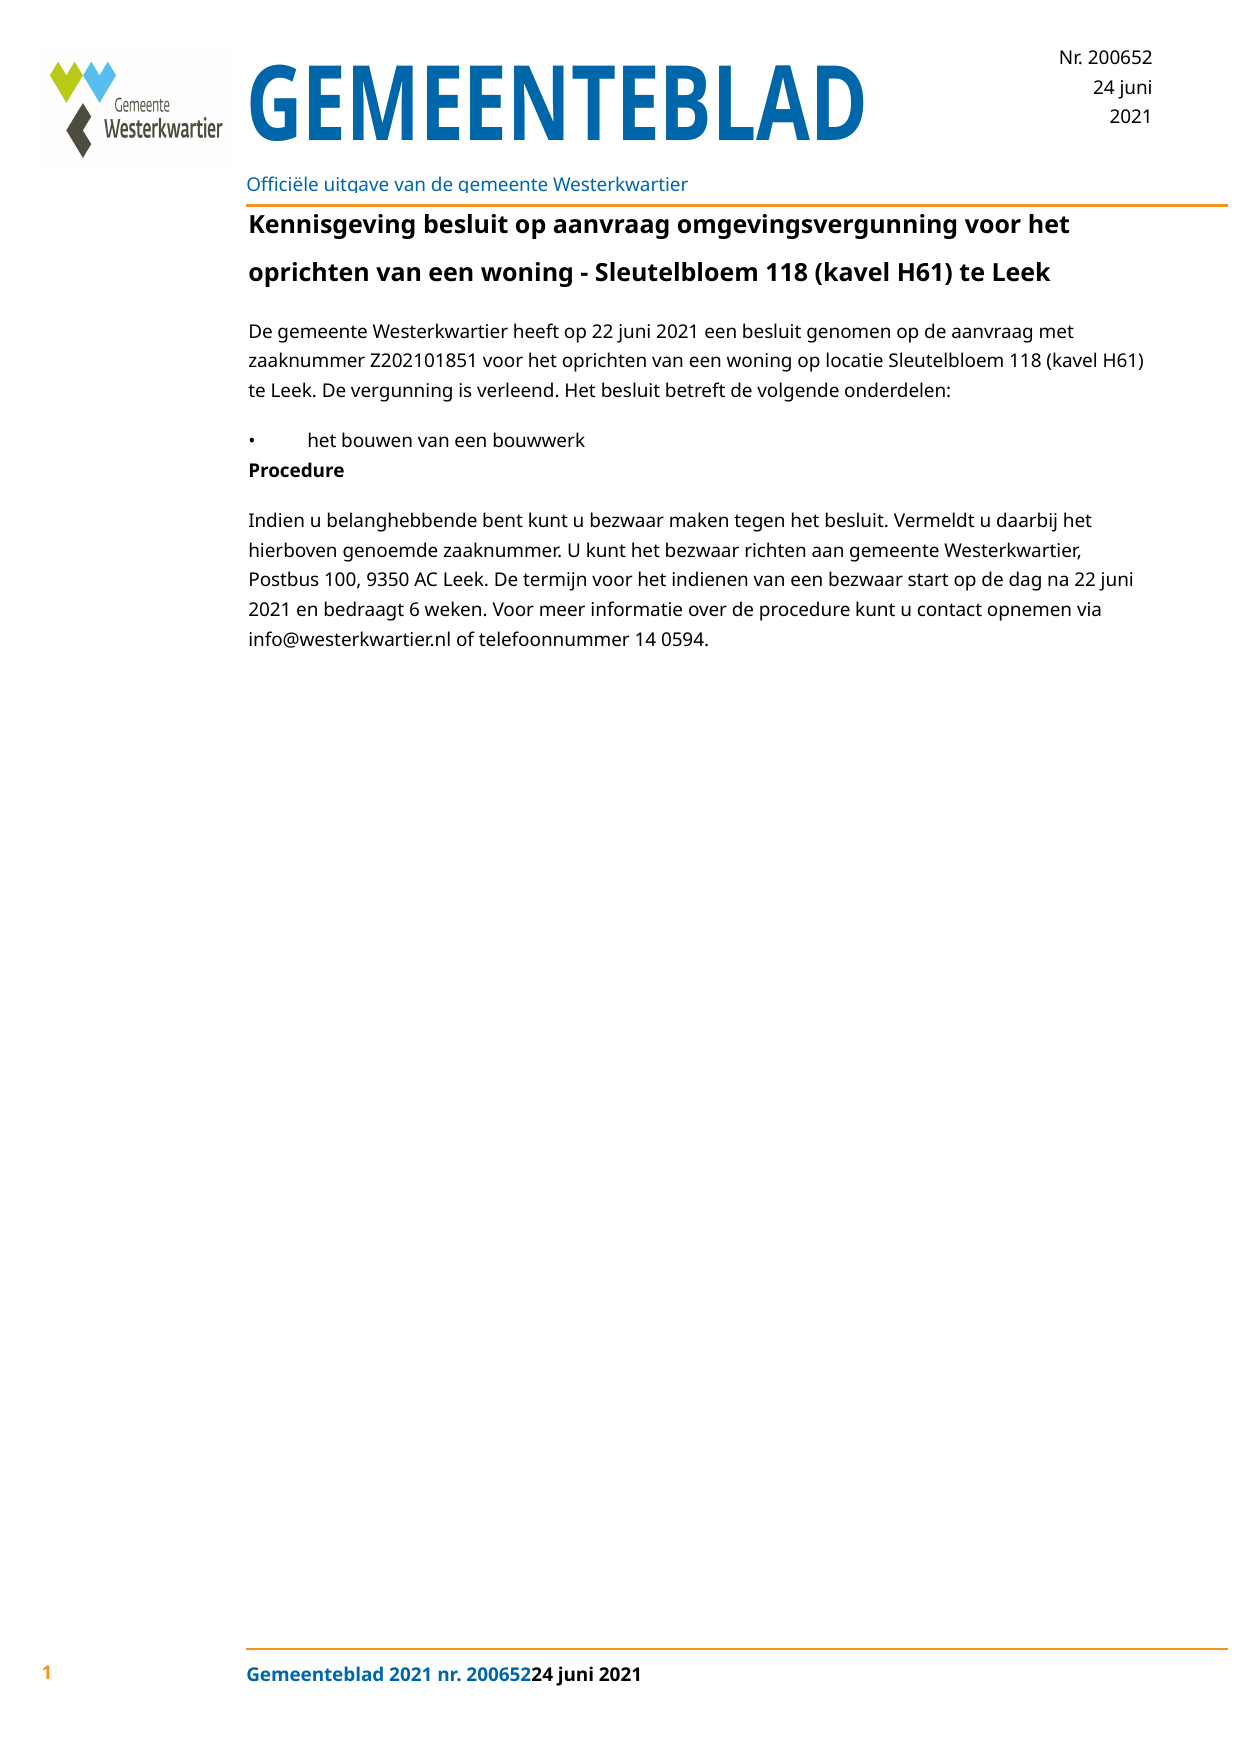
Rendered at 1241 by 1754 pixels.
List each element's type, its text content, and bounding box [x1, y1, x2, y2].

text Indien u belanghebbende bent kunt u bezwaar maken tegen het besluit. Vermeldt u daarbij het hierboven genoemde zaaknummer. U kunt het bezwaar richten aan gemeente Westerkwartier, Postbus 100, 9350 AC Leek. De termijn voor het indienen van een bezwaar start op de dag na 22 juni 2021 en bedraagt 6 weken. Voor meer informatie over de procedure kunt u contact opnemen via info@westerkwartier.nl of telefoonnummer 14 0594. [248, 507, 1152, 652]
list het bouwen van een bouwwerk [248, 427, 1152, 453]
picture [41, 47, 231, 172]
text Kennisgeving besluit op aanvraag omgevingsvergunning voor het oprichten van een woning - Sleutelbloem 118 (kavel H61) te Leek [248, 207, 1152, 288]
text Procedure [248, 457, 1152, 483]
text De gemeente Westerkwartier heeft op 22 juni 2021 een besluit genomen op de aanvraag met zaaknummer Z202101851 voor het oprichten van een woning op locatie Sleutelbloem 118 (kavel H61) te Leek. De vergunning is verleend. Het besluit betreft de volgende onderdelen: [248, 318, 1152, 403]
